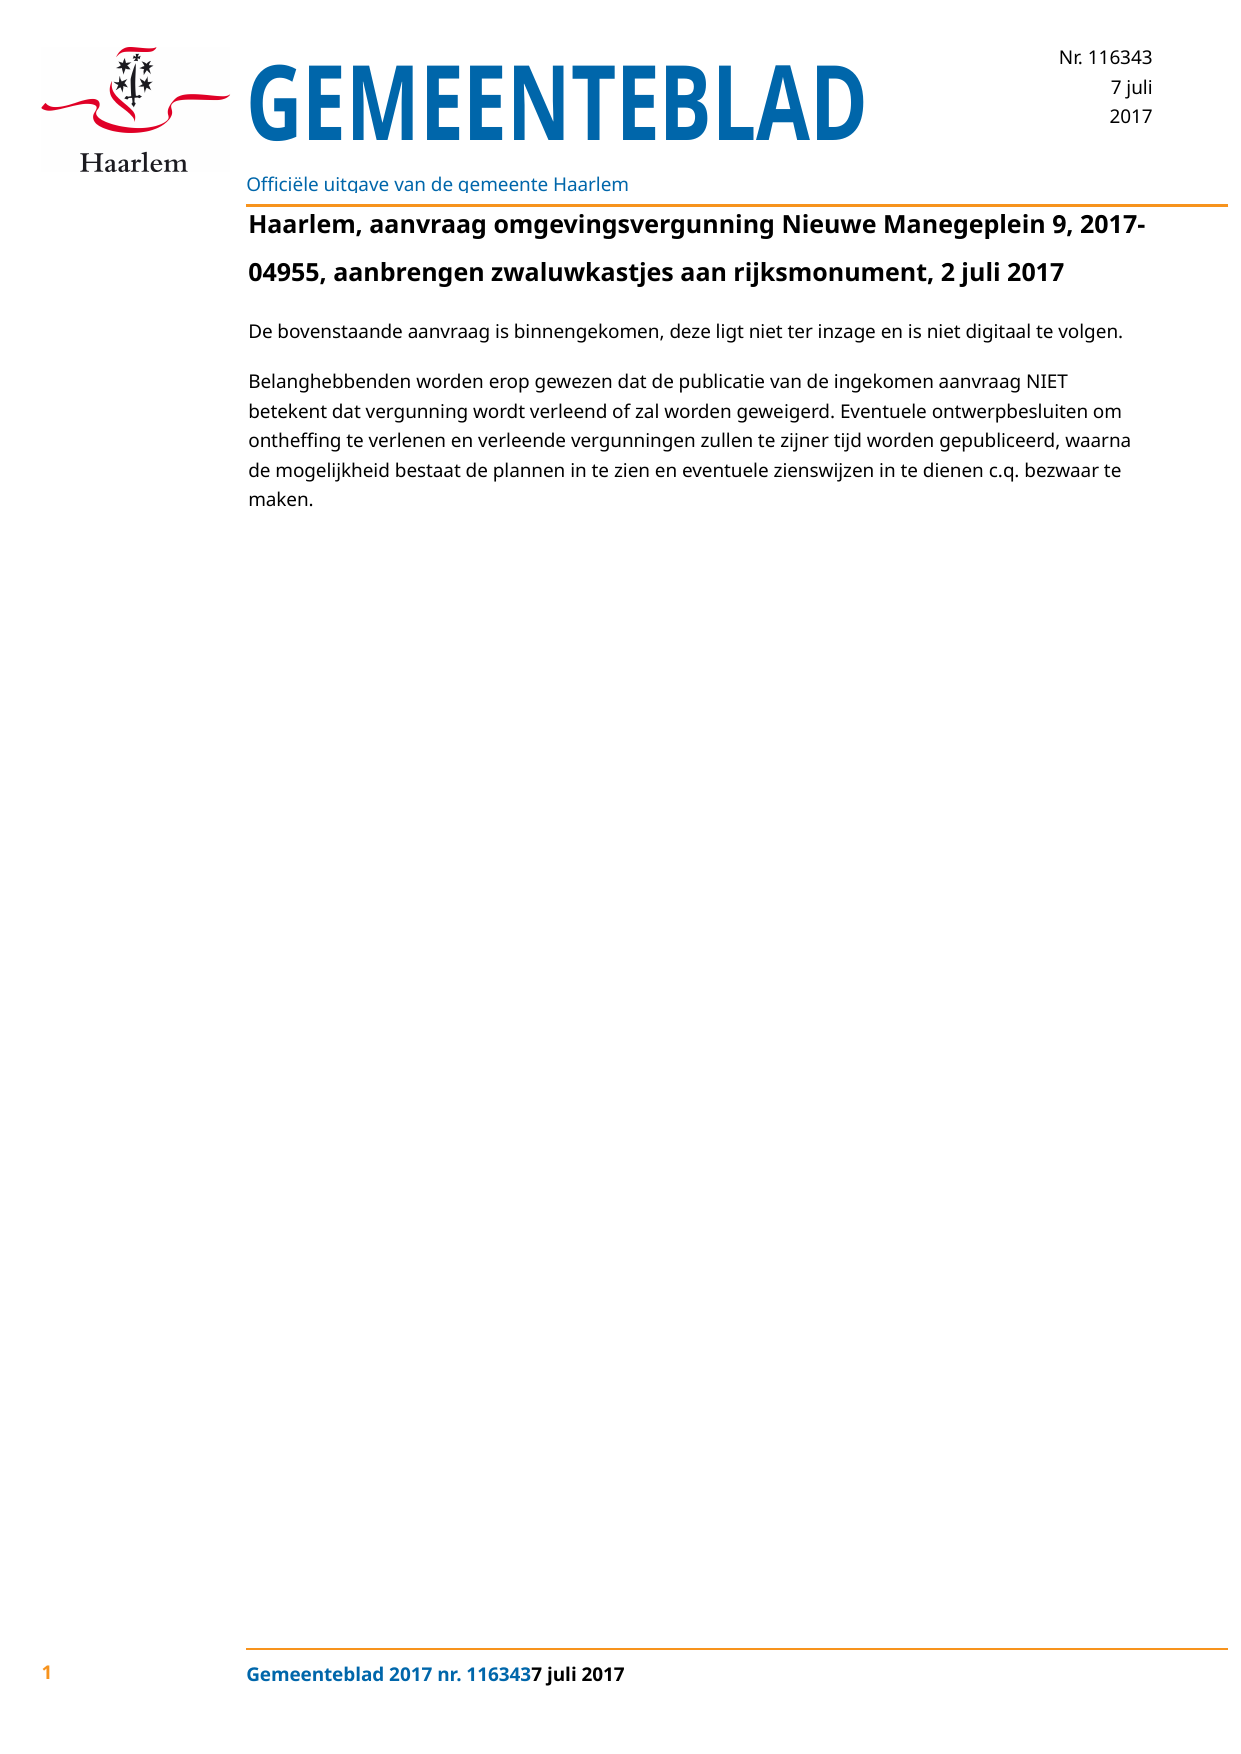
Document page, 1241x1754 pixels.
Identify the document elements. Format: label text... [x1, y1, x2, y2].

picture [41, 47, 231, 172]
text De bovenstaande aanvraag is binnengekomen, deze ligt niet ter inzage en is niet digitaal te volgen. [248, 318, 1152, 344]
text Haarlem, aanvraag omgevingsvergunning Nieuwe Manegeplein 9, 2017-04955, aanbrengen zwaluwkastjes aan rijksmonument, 2 juli 2017 [248, 207, 1152, 288]
text Belanghebbenden worden erop gewezen dat de publicatie van de ingekomen aanvraag NIET betekent dat vergunning wordt verleend of zal worden geweigerd. Eventuele ontwerpbesluiten om ontheffing te verlenen en verleende vergunningen zullen te zijner tijd worden gepubliceerd, waarna de mogelijkheid bestaat de plannen in te zien en eventuele zienswijzen in te dienen c.q. bezwaar te maken. [248, 368, 1152, 512]
